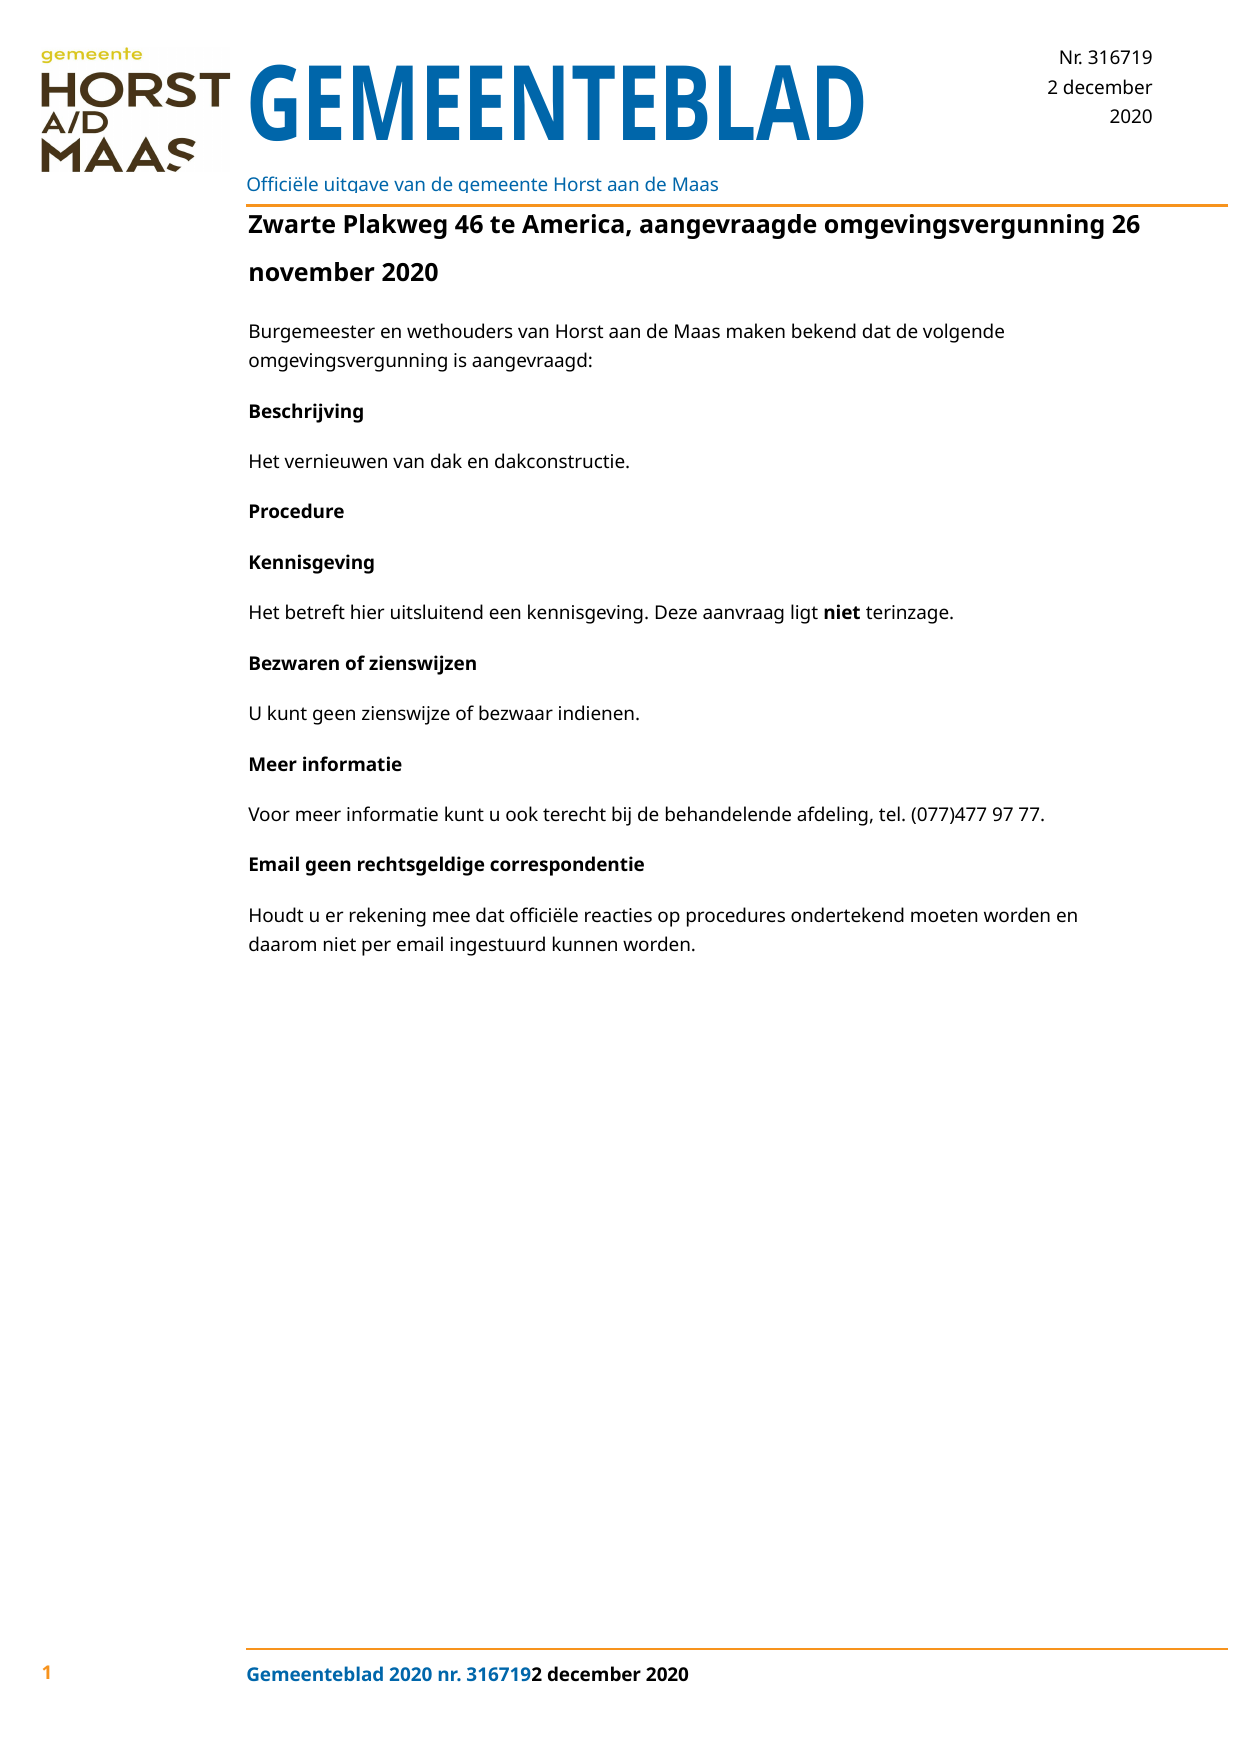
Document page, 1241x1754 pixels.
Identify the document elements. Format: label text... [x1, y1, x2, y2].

text Email geen rechtsgeldige correspondentie [248, 852, 1152, 877]
text Het vernieuwen van dak en dakconstructie. [248, 448, 1152, 474]
text Bezwaren of zienswijzen [248, 650, 1152, 676]
text Voor meer informatie kunt u ook terecht bij de behandelende afdeling, tel. (077)477 97 77. [248, 801, 1152, 827]
text Zwarte Plakweg 46 te America, aangevraagde omgevingsvergunning 26 november 2020 [248, 207, 1152, 288]
text Beschrijving [248, 398, 1152, 424]
text Houdt u er rekening mee dat officiële reacties op procedures ondertekend moeten worden en daarom niet per email ingestuurd kunnen worden. [248, 902, 1152, 957]
text Het betreft hier uitsluitend een kennisgeving. Deze aanvraag ligt niet terinzage. [248, 599, 1152, 625]
text Kennisgeving [248, 549, 1152, 575]
text Burgemeester en wethouders van Horst aan de Maas maken bekend dat de volgende omgevingsvergunning is aangevraagd: [248, 318, 1152, 373]
picture [41, 47, 231, 172]
text U kunt geen zienswijze of bezwaar indienen. [248, 700, 1152, 726]
text Meer informatie [248, 751, 1152, 777]
text Procedure [248, 499, 1152, 524]
